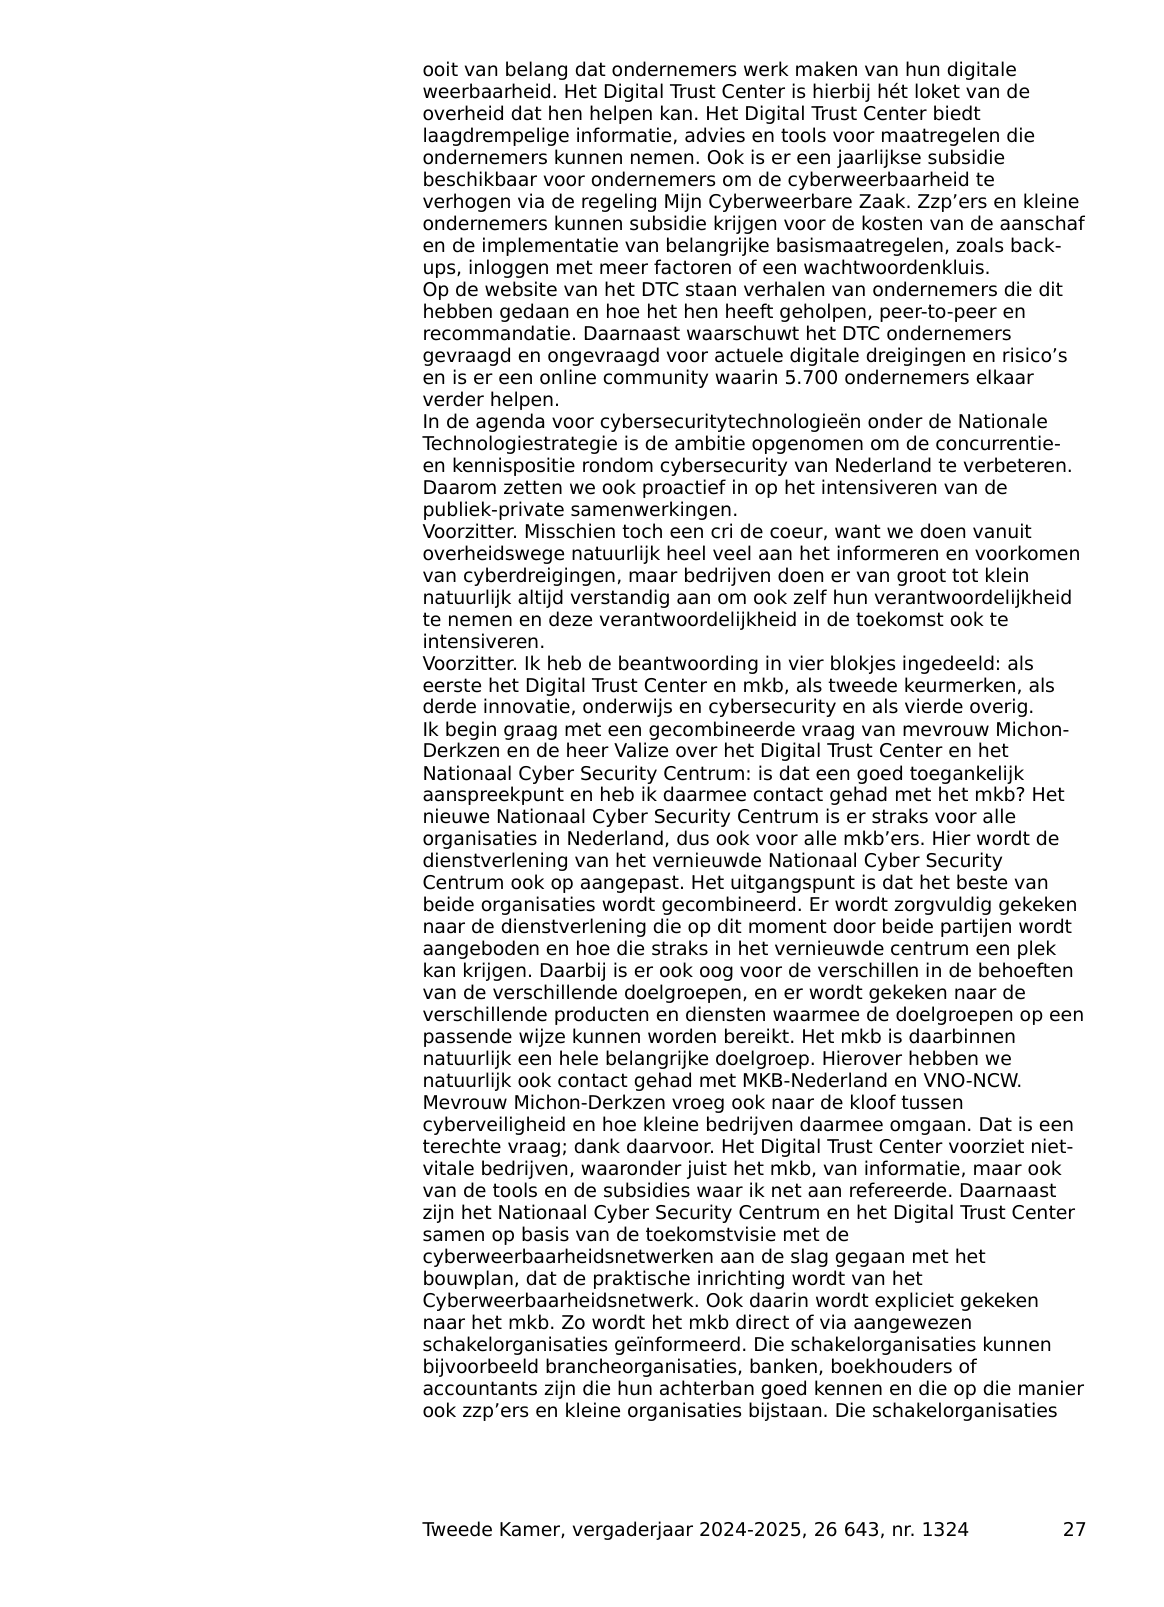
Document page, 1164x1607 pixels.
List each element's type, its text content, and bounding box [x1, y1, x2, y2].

text Ik begin graag met een gecombineerde vraag van mevrouw Michon-Derkzen en de heer Valize over het Digital Trust Center en het Nationaal Cyber Security Centrum: is dat een goed toegankelijk aanspreekpunt en heb ik daarmee contact gehad met het mkb? Het nieuwe Nationaal Cyber Security Centrum is er straks voor alle organisaties in Nederland, dus ook voor alle mkb’ers. Hier wordt de dienstverlening van het vernieuwde Nationaal Cyber Security Centrum ook op aangepast. Het uitgangspunt is dat het beste van beide organisaties wordt gecombineerd. Er wordt zorgvuldig gekeken naar de dienstverlening die op dit moment door beide partijen wordt aangeboden en hoe die straks in het vernieuwde centrum een plek kan krijgen. Daarbij is er ook oog voor de verschillen in de behoeften van de verschillende doelgroepen, en er wordt gekeken naar de verschillende producten en diensten waarmee de doelgroepen op een passende wijze kunnen worden bereikt. Het mkb is daarbinnen natuurlijk een hele belangrijke doelgroep. Hierover hebben we natuurlijk ook contact gehad met MKB-Nederland en VNO-NCW. [422, 718, 1087, 1092]
text Mevrouw Michon-Derkzen vroeg ook naar de kloof tussen cyberveiligheid en hoe kleine bedrijven daarmee omgaan. Dat is een terechte vraag; dank daarvoor. Het Digital Trust Center voorziet niet-vitale bedrijven, waaronder juist het mkb, van informatie, maar ook van de tools en de subsidies waar ik net aan refereerde. Daarnaast zijn het Nationaal Cyber Security Centrum en het Digital Trust Center samen op basis van de toekomstvisie met de cyberweerbaarheidsnetwerken aan de slag gegaan met het bouwplan, dat de praktische inrichting wordt van het Cyberweerbaarheidsnetwerk. Ook daarin wordt expliciet gekeken naar het mkb. Zo wordt het mkb direct of via aangewezen schakelorganisaties geïnformeerd. Die schakelorganisaties kunnen bijvoorbeeld brancheorganisaties, banken, boekhouders of accountants zijn die hun achterban goed kennen en die op die manier ook zzp’ers en kleine organisaties bijstaan. Die schakelorganisaties [422, 1092, 1087, 1422]
text In de agenda voor cybersecuritytechnologieën onder de Nationale Technologiestrategie is de ambitie opgenomen om de concurrentie- en kennispositie rondom cybersecurity van Nederland te verbeteren. Daarom zetten we ook proactief in op het intensiveren van de publiek-private samenwerkingen. [422, 411, 1087, 521]
text Voorzitter. Ik heb de beantwoording in vier blokjes ingedeeld: als eerste het Digital Trust Center en mkb, als tweede keurmerken, als derde innovatie, onderwijs en cybersecurity en als vierde overig. [422, 652, 1087, 718]
text Voorzitter. Misschien toch een cri de coeur, want we doen vanuit overheidswege natuurlijk heel veel aan het informeren en voorkomen van cyberdreigingen, maar bedrijven doen er van groot tot klein natuurlijk altijd verstandig aan om ook zelf hun verantwoordelijkheid te nemen en deze verantwoordelijkheid in de toekomst ook te intensiveren. [422, 521, 1087, 652]
text Op de website van het DTC staan verhalen van ondernemers die dit hebben gedaan en hoe het hen heeft geholpen, peer-to-peer en recommandatie. Daarnaast waarschuwt het DTC ondernemers gevraagd en ongevraagd voor actuele digitale dreigingen en risico’s en is er een online community waarin 5.700 ondernemers elkaar verder helpen. [422, 279, 1087, 411]
text ooit van belang dat ondernemers werk maken van hun digitale weerbaarheid. Het Digital Trust Center is hierbij hét loket van de overheid dat hen helpen kan. Het Digital Trust Center biedt laagdrempelige informatie, advies en tools voor maatregelen die ondernemers kunnen nemen. Ook is er een jaarlijkse subsidie beschikbaar voor ondernemers om de cyberweerbaarheid te verhogen via de regeling Mijn Cyberweerbare Zaak. Zzp’ers en kleine ondernemers kunnen subsidie krijgen voor de kosten van de aanschaf en de implementatie van belangrijke basismaatregelen, zoals back-ups, inloggen met meer factoren of een wachtwoordenkluis. [422, 59, 1087, 279]
